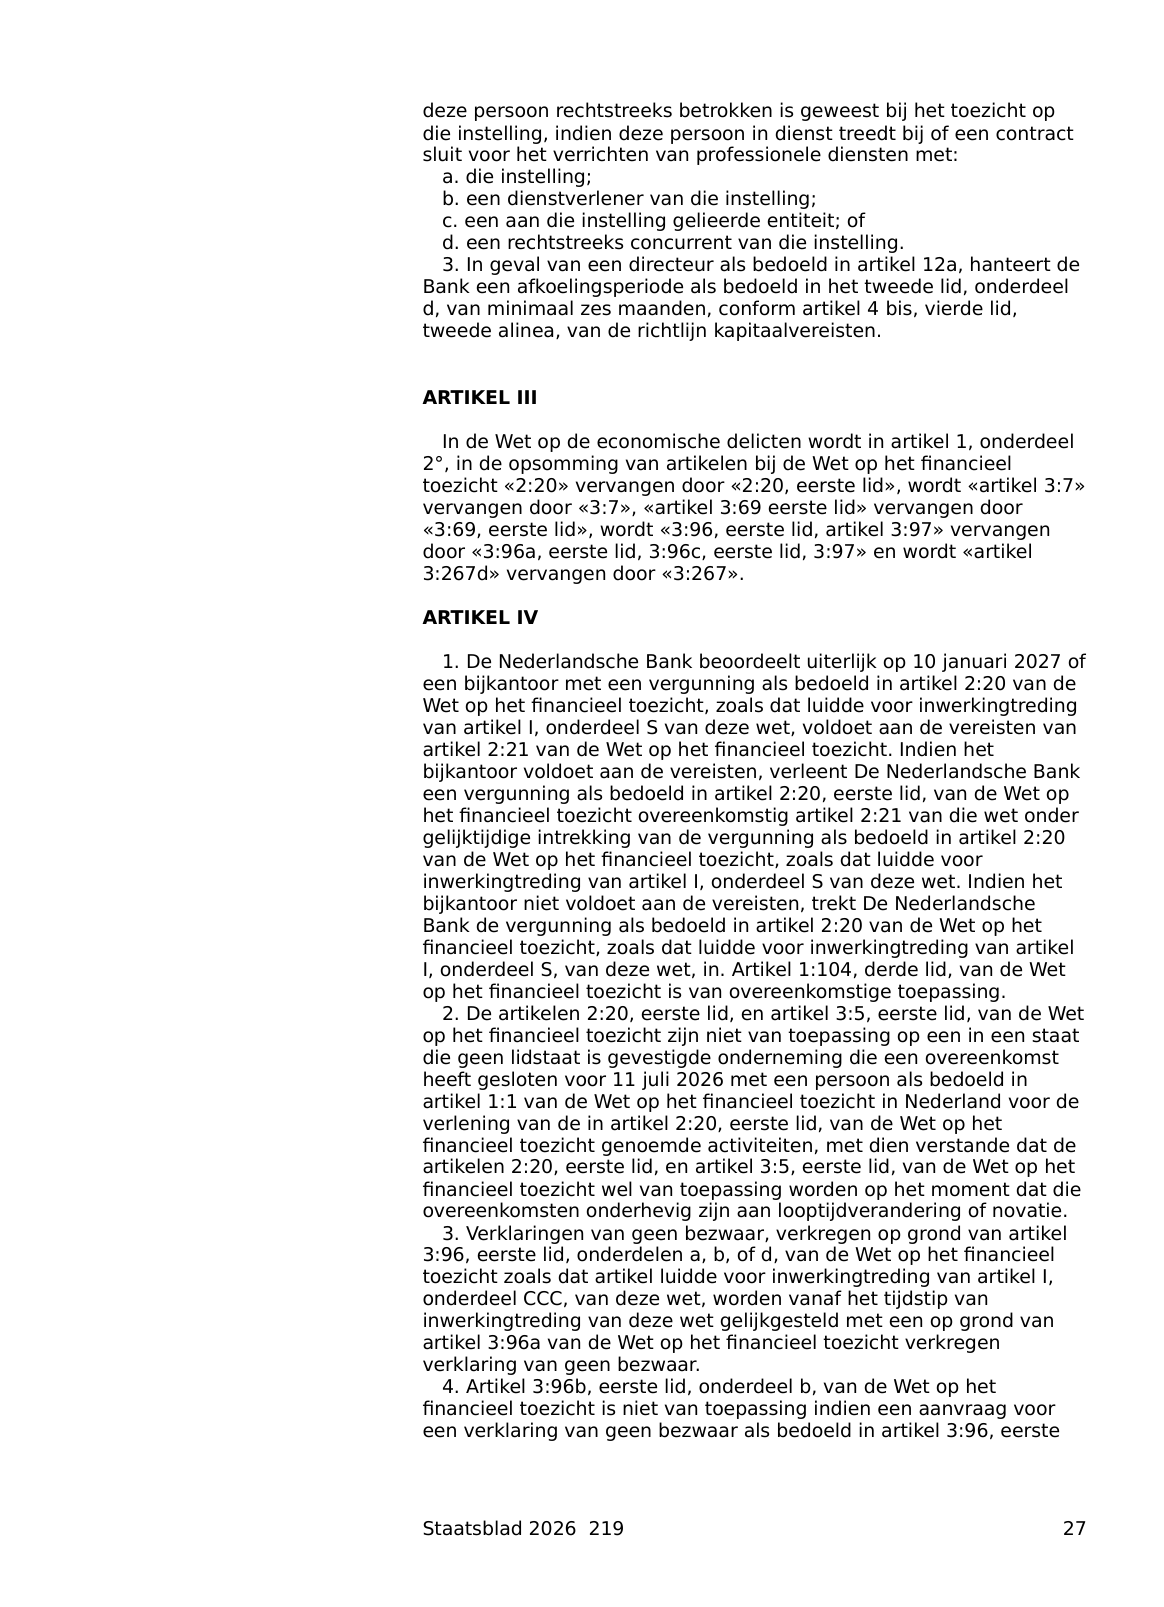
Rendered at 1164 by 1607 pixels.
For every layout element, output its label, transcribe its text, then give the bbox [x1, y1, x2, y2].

text 4. Artikel 3:96b, eerste lid, onderdeel b, van de Wet op het financieel toezicht is niet van toepassing indien een aanvraag voor een verklaring van geen bezwaar als bedoeld in artikel 3:96, eerste [422, 1376, 1087, 1442]
text 3. Verklaringen van geen bezwaar, verkregen op grond van artikel 3:96, eerste lid, onderdelen a, b, of d, van de Wet op het financieel toezicht zoals dat artikel luidde voor inwerkingtreding van artikel I, onderdeel CCC, van deze wet, worden vanaf het tijdstip van inwerkingtreding van deze wet gelijkgesteld met een op grond van artikel 3:96a van de Wet op het financieel toezicht verkregen verklaring van geen bezwaar. [422, 1222, 1087, 1376]
text b. een dienstverlener van die instelling; [422, 188, 1087, 210]
text In de Wet op de economische delicten wordt in artikel 1, onderdeel 2°, in de opsomming van artikelen bij de Wet op het financieel toezicht «2:20» vervangen door «2:20, eerste lid», wordt «artikel 3:7» vervangen door «3:7», «artikel 3:69 eerste lid» vervangen door «3:69, eerste lid», wordt «3:96, eerste lid, artikel 3:97» vervangen door «3:96a, eerste lid, 3:96c, eerste lid, 3:97» en wordt «artikel 3:267d» vervangen door «3:267». [422, 431, 1087, 584]
text d. een rechtstreeks concurrent van die instelling. [422, 232, 1087, 254]
subtitle ARTIKEL IV [422, 607, 1087, 629]
text 2. De artikelen 2:20, eerste lid, en artikel 3:5, eerste lid, van de Wet op het financieel toezicht zijn niet van toepassing op een in een staat die geen lidstaat is gevestigde onderneming die een overeenkomst heeft gesloten voor 11 juli 2026 met een persoon als bedoeld in artikel 1:1 van de Wet op het financieel toezicht in Nederland voor de verlening van de in artikel 2:20, eerste lid, van de Wet op het financieel toezicht genoemde activiteiten, met dien verstande dat de artikelen 2:20, eerste lid, en artikel 3:5, eerste lid, van de Wet op het financieel toezicht wel van toepassing worden op het moment dat die overeenkomsten onderhevig zijn aan looptijdverandering of novatie. [422, 1003, 1087, 1222]
text c. een aan die instelling gelieerde entiteit; of [422, 210, 1087, 232]
text 3. In geval van een directeur als bedoeld in artikel 12a, hanteert de Bank een afkoelingsperiode als bedoeld in het tweede lid, onderdeel d, van minimaal zes maanden, conform artikel 4 bis, vierde lid, tweede alinea, van de richtlijn kapitaalvereisten. [422, 254, 1087, 342]
text a. die instelling; [422, 166, 1087, 188]
text deze persoon rechtstreeks betrokken is geweest bij het toezicht op die instelling, indien deze persoon in dienst treedt bij of een contract sluit voor het verrichten van professionele diensten met: [422, 100, 1087, 166]
text 1. De Nederlandsche Bank beoordeelt uiterlijk op 10 januari 2027 of een bijkantoor met een vergunning als bedoeld in artikel 2:20 van de Wet op het financieel toezicht, zoals dat luidde voor inwerkingtreding van artikel I, onderdeel S van deze wet, voldoet aan de vereisten van artikel 2:21 van de Wet op het financieel toezicht. Indien het bijkantoor voldoet aan de vereisten, verleent De Nederlandsche Bank een vergunning als bedoeld in artikel 2:20, eerste lid, van de Wet op het financieel toezicht overeenkomstig artikel 2:21 van die wet onder gelijktijdige intrekking van de vergunning als bedoeld in artikel 2:20 van de Wet op het financieel toezicht, zoals dat luidde voor inwerkingtreding van artikel I, onderdeel S van deze wet. Indien het bijkantoor niet voldoet aan de vereisten, trekt De Nederlandsche Bank de vergunning als bedoeld in artikel 2:20 van de Wet op het financieel toezicht, zoals dat luidde voor inwerkingtreding van artikel I, onderdeel S, van deze wet, in. Artikel 1:104, derde lid, van de Wet op het financieel toezicht is van overeenkomstige toepassing. [422, 651, 1087, 1003]
subtitle ARTIKEL III [422, 387, 1087, 408]
